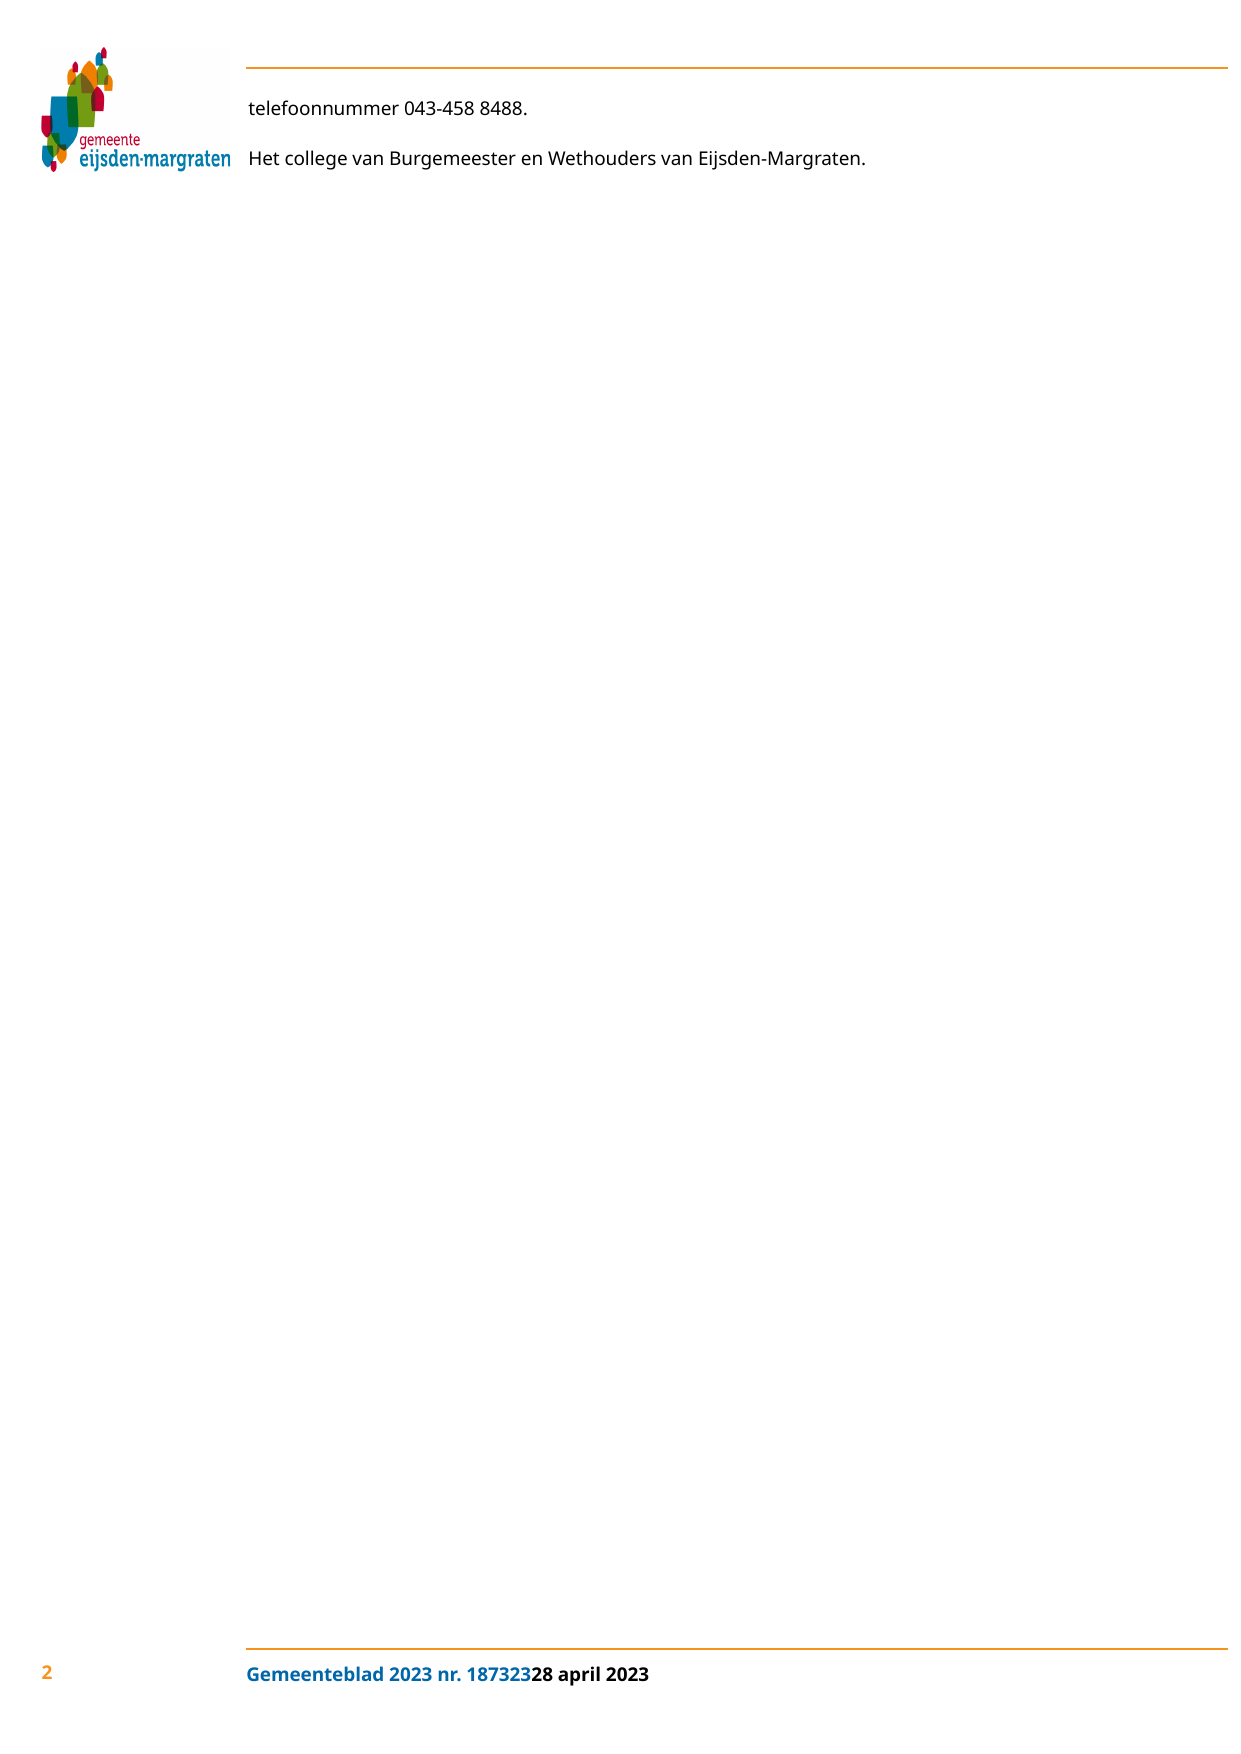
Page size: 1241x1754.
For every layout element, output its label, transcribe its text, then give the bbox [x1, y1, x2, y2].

picture [41, 47, 231, 172]
text telefoonnummer 043-458 8488. [248, 95, 1152, 121]
text Het college van Burgemeester en Wethouders van Eijsden-Margraten. [248, 145, 1152, 171]
